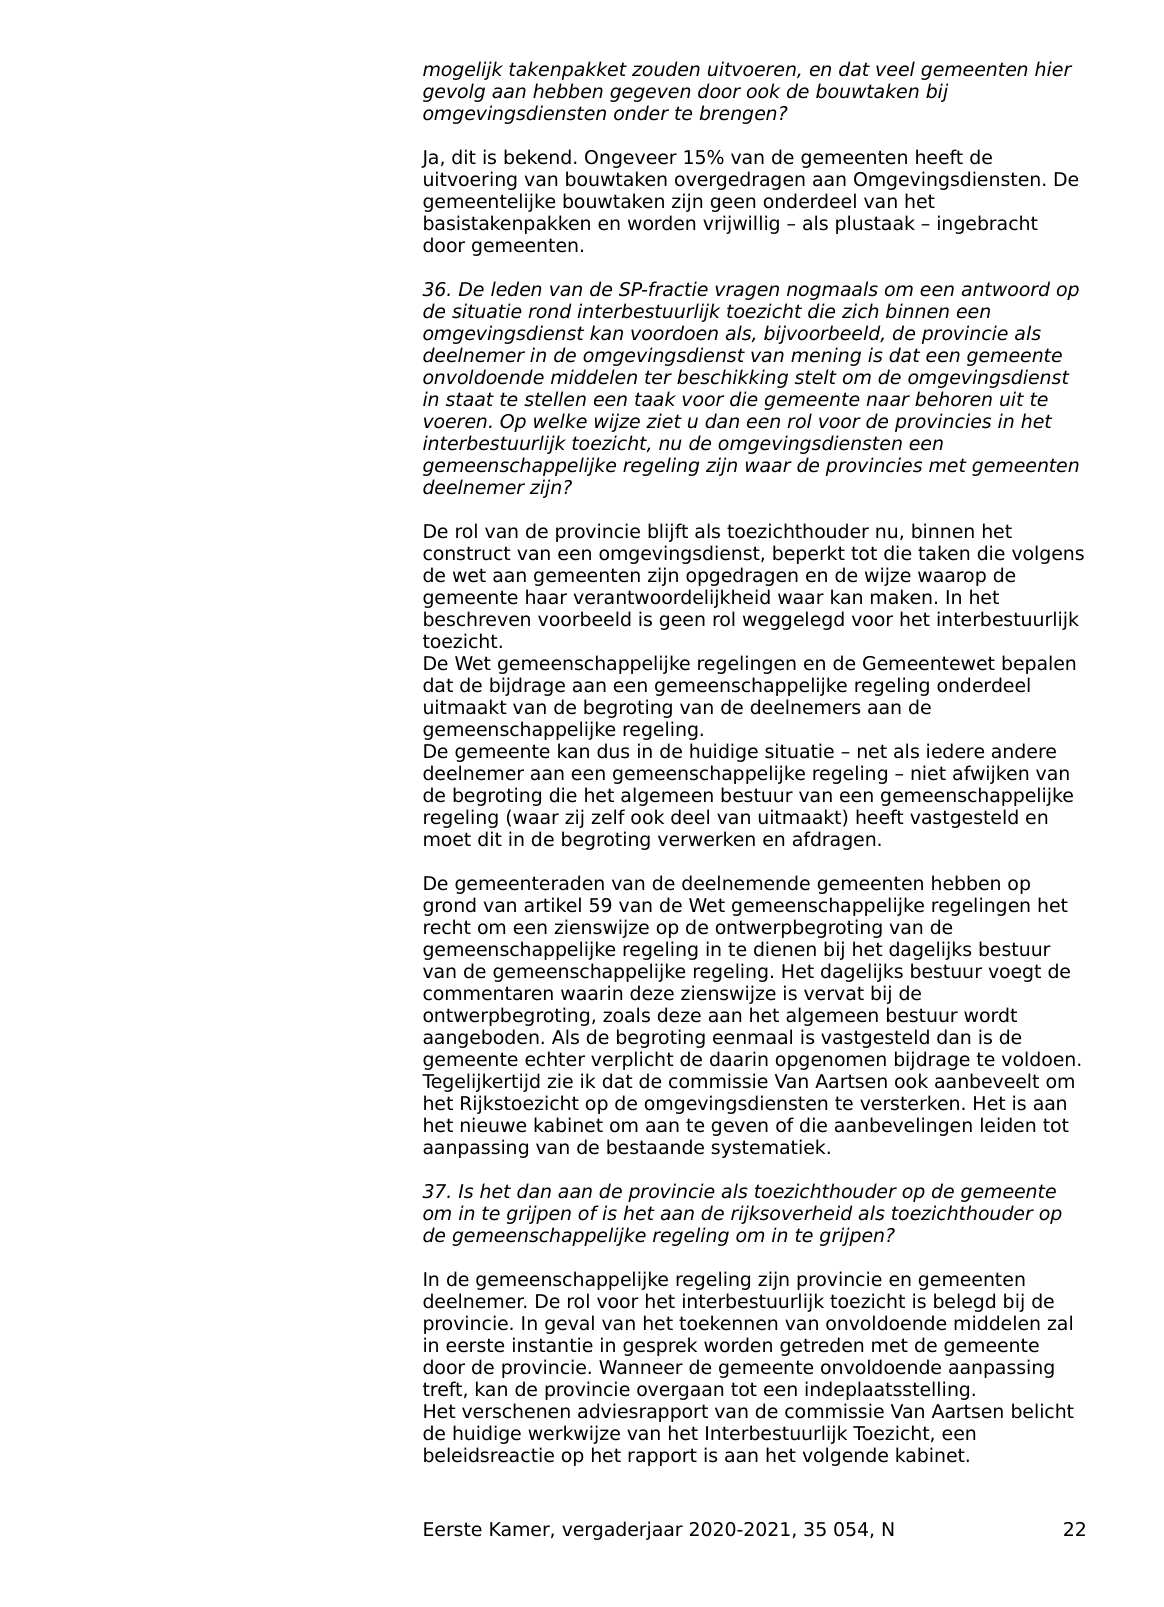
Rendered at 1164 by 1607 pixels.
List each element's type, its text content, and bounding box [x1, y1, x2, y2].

text De Wet gemeenschappelijke regelingen en de Gemeentewet bepalen dat de bijdrage aan een gemeenschappelijke regeling onderdeel uitmaakt van de begroting van de deelnemers aan de gemeenschappelijke regeling. [422, 653, 1087, 741]
text Ja, dit is bekend. Ongeveer 15% van de gemeenten heeft de uitvoering van bouwtaken overgedragen aan Omgevingsdiensten. De gemeentelijke bouwtaken zijn geen onderdeel van het basistakenpakken en worden vrijwillig – als plustaak – ingebracht door gemeenten. [422, 147, 1087, 257]
text De gemeente kan dus in de huidige situatie – net als iedere andere deelnemer aan een gemeenschappelijke regeling – niet afwijken van de begroting die het algemeen bestuur van een gemeenschappelijke regeling (waar zij zelf ook deel van uitmaakt) heeft vastgesteld en moet dit in de begroting verwerken en afdragen. [422, 741, 1087, 851]
text mogelijk takenpakket zouden uitvoeren, en dat veel gemeenten hier gevolg aan hebben gegeven door ook de bouwtaken bij omgevingsdiensten onder te brengen? [422, 59, 1087, 125]
text De rol van de provincie blijft als toezichthouder nu, binnen het construct van een omgevingsdienst, beperkt tot die taken die volgens de wet aan gemeenten zijn opgedragen en de wijze waarop de gemeente haar verantwoordelijkheid waar kan maken. In het beschreven voorbeeld is geen rol weggelegd voor het interbestuurlijk toezicht. [422, 521, 1087, 653]
text Tegelijkertijd zie ik dat de commissie Van Aartsen ook aanbeveelt om het Rijkstoezicht op de omgevingsdiensten te versterken. Het is aan het nieuwe kabinet om aan te geven of die aanbevelingen leiden tot aanpassing van de bestaande systematiek. [422, 1071, 1087, 1159]
text 37. Is het dan aan de provincie als toezichthouder op de gemeente om in te grijpen of is het aan de rijksoverheid als toezichthouder op de gemeenschappelijke regeling om in te grijpen? [422, 1181, 1087, 1247]
text Het verschenen adviesrapport van de commissie Van Aartsen belicht de huidige werkwijze van het Interbestuurlijk Toezicht, een beleidsreactie op het rapport is aan het volgende kabinet. [422, 1401, 1087, 1467]
text 36. De leden van de SP-fractie vragen nogmaals om een antwoord op de situatie rond interbestuurlijk toezicht die zich binnen een omgevingsdienst kan voordoen als, bijvoorbeeld, de provincie als deelnemer in de omgevingsdienst van mening is dat een gemeente onvoldoende middelen ter beschikking stelt om de omgevingsdienst in staat te stellen een taak voor die gemeente naar behoren uit te voeren. Op welke wijze ziet u dan een rol voor de provincies in het interbestuurlijk toezicht, nu de omgevingsdiensten een gemeenschappelijke regeling zijn waar de provincies met gemeenten deelnemer zijn? [422, 279, 1087, 499]
text De gemeenteraden van de deelnemende gemeenten hebben op grond van artikel 59 van de Wet gemeenschappelijke regelingen het recht om een zienswijze op de ontwerpbegroting van de gemeenschappelijke regeling in te dienen bij het dagelijks bestuur van de gemeenschappelijke regeling. Het dagelijks bestuur voegt de commentaren waarin deze zienswijze is vervat bij de ontwerpbegroting, zoals deze aan het algemeen bestuur wordt aangeboden. Als de begroting eenmaal is vastgesteld dan is de gemeente echter verplicht de daarin opgenomen bijdrage te voldoen. [422, 873, 1087, 1071]
text In de gemeenschappelijke regeling zijn provincie en gemeenten deelnemer. De rol voor het interbestuurlijk toezicht is belegd bij de provincie. In geval van het toekennen van onvoldoende middelen zal in eerste instantie in gesprek worden getreden met de gemeente door de provincie. Wanneer de gemeente onvoldoende aanpassing treft, kan de provincie overgaan tot een indeplaatsstelling. [422, 1269, 1087, 1401]
